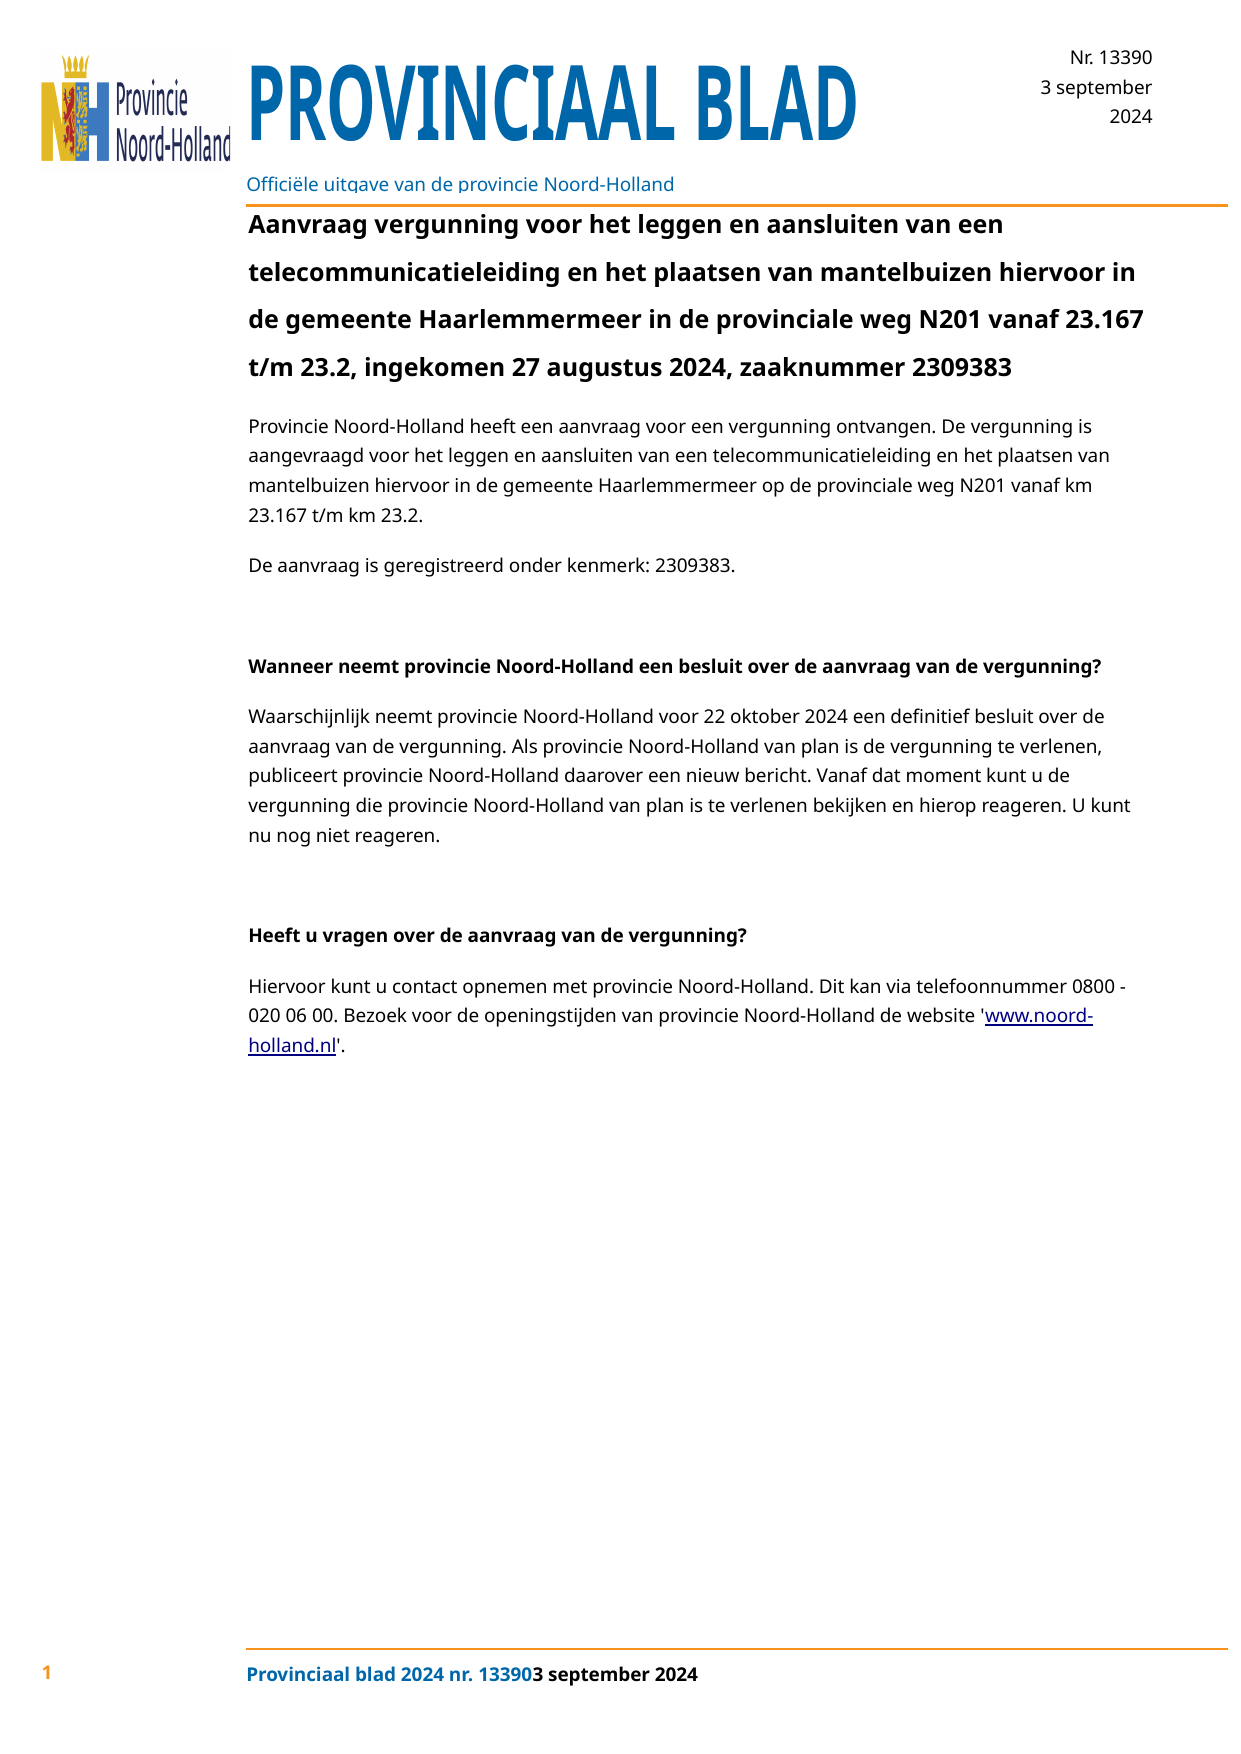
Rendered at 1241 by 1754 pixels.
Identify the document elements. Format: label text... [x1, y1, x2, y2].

text De aanvraag is geregistreerd onder kenmerk: 2309383. [248, 552, 1152, 578]
text Wanneer neemt provincie Noord-Holland een besluit over de aanvraag van de vergunning? [248, 653, 1152, 679]
text Provincie Noord-Holland heeft een aanvraag voor een vergunning ontvangen. De vergunning is aangevraagd voor het leggen en aansluiten van een telecommunicatieleiding en het plaatsen van mantelbuizen hiervoor in de gemeente Haarlemmermeer op de provinciale weg N201 vanaf km 23.167 t/m km 23.2. [248, 413, 1152, 528]
text Aanvraag vergunning voor het leggen en aansluiten van een telecommunicatieleiding en het plaatsen van mantelbuizen hiervoor in de gemeente Haarlemmermeer in de provinciale weg N201 vanaf 23.167 t/m 23.2, ingekomen 27 augustus 2024, zaaknummer 2309383 [248, 207, 1152, 384]
text Waarschijnlijk neemt provincie Noord-Holland voor 22 oktober 2024 een definitief besluit over de aanvraag van de vergunning. Als provincie Noord-Holland van plan is de vergunning te verlenen, publiceert provincie Noord-Holland daarover een nieuw bericht. Vanaf dat moment kunt u de vergunning die provincie Noord-Holland van plan is te verlenen bekijken en hierop reageren. U kunt nu nog niet reageren. [248, 703, 1152, 848]
text Heeft u vragen over de aanvraag van de vergunning? [248, 923, 1152, 948]
text Hiervoor kunt u contact opnemen met provincie Noord-Holland. Dit kan via telefoonnummer 0800 - 020 06 00. Bezoek voor de openingstijden van provincie Noord-Holland de website 'www.noord-holland.nl'. [248, 973, 1152, 1058]
picture [41, 47, 231, 172]
